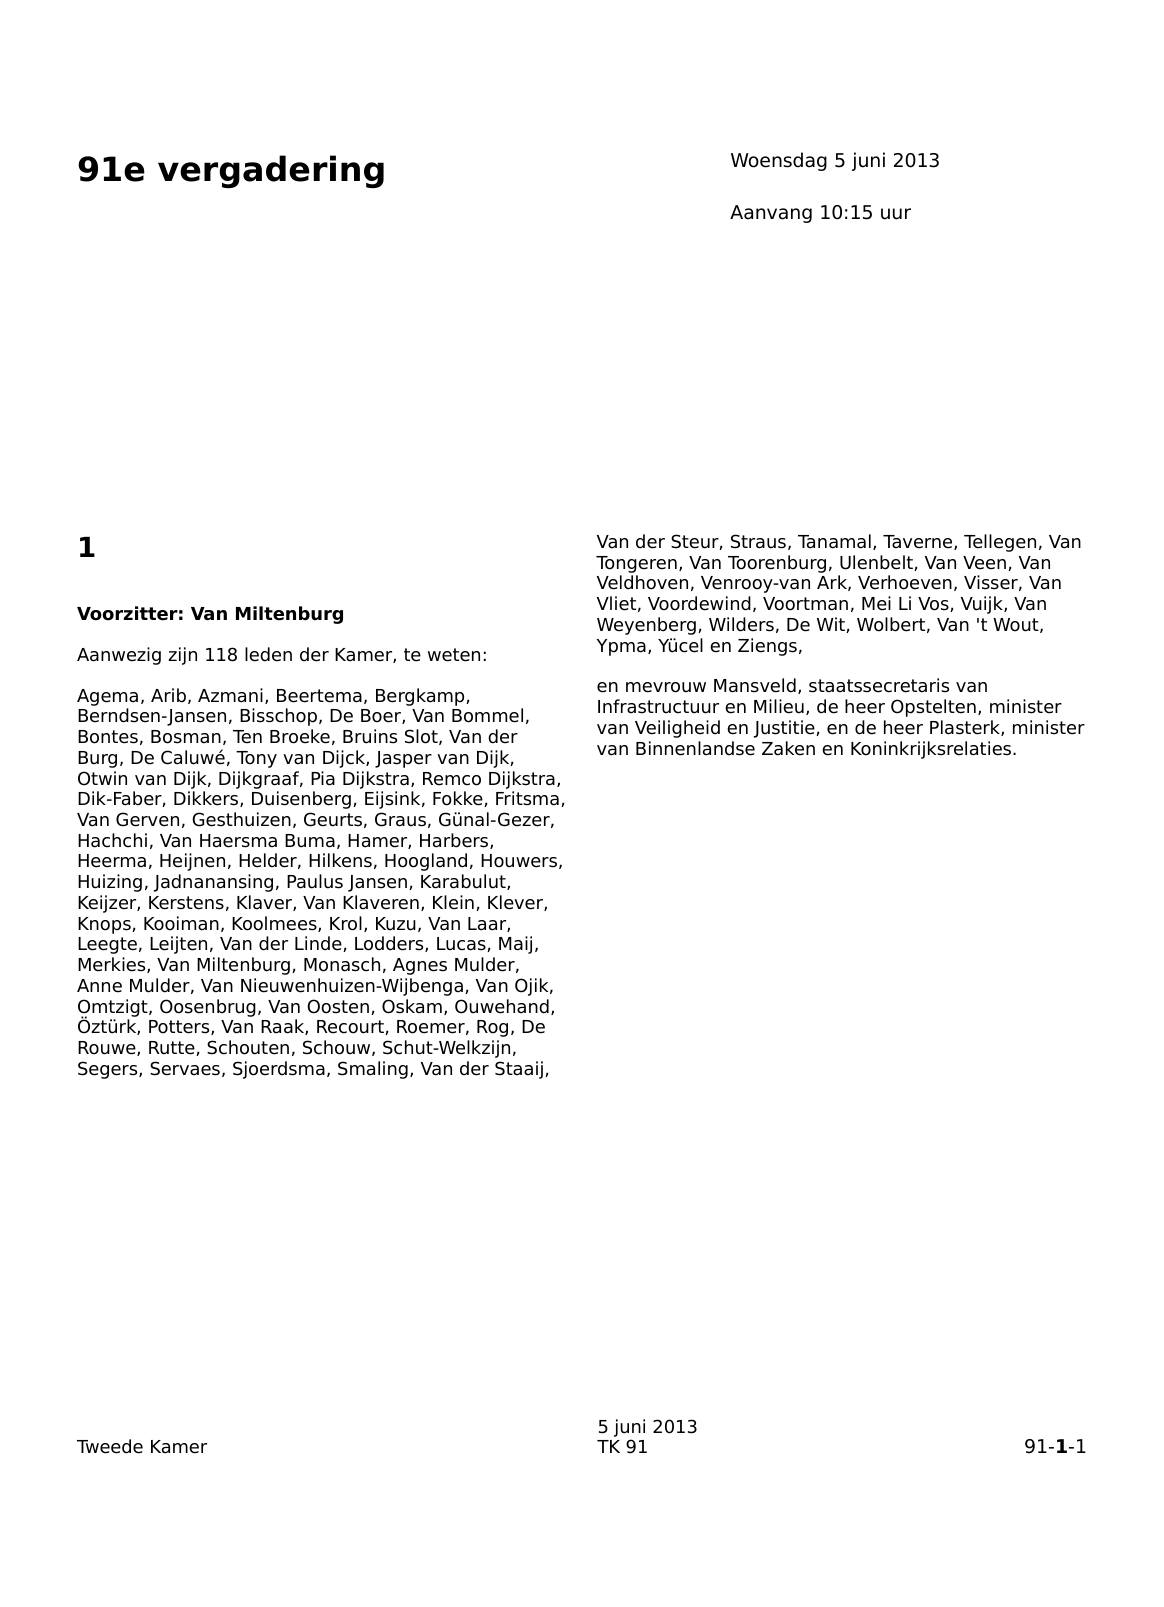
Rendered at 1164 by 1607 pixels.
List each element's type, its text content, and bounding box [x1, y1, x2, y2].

text Voorzitter: Van Miltenburg [77, 604, 567, 625]
table_cell Aanvang 10:15 uur [730, 202, 1087, 254]
text Van der Steur, Straus, Tanamal, Taverne, Tellegen, Van Tongeren, Van Toorenburg, Ulenbelt, Van Veen, Van Veldhoven, Venrooy-van Ark, Verhoeven, Visser, Van Vliet, Voordewind, Voortman, Mei Li Vos, Vuijk, Van Weyenberg, Wilders, De Wit, Wolbert, Van 't Wout, Ypma, Yücel en Ziengs, [596, 532, 1087, 656]
text en mevrouw Mansveld, staatssecretaris van Infrastructuur en Milieu, de heer Opstelten, minister van Veiligheid en Justitie, en de heer Plasterk, minister van Binnenlandse Zaken en Koninkrijksrelaties. [596, 676, 1087, 759]
text Aanwezig zijn 118 leden der Kamer, te weten: [77, 645, 567, 666]
table_header Woensdag 5 juni 2013 [730, 150, 1087, 202]
table_header 91e vergadering [77, 150, 730, 254]
title 1 [77, 532, 567, 564]
text Agema, Arib, Azmani, Beertema, Bergkamp, Berndsen-Jansen, Bisschop, De Boer, Van Bommel, Bontes, Bosman, Ten Broeke, Bruins Slot, Van der Burg, De Caluwé, Tony van Dijck, Jasper van Dijk, Otwin van Dijk, Dijkgraaf, Pia Dijkstra, Remco Dijkstra, Dik-Faber, Dikkers, Duisenberg, Eijsink, Fokke, Fritsma, Van Gerven, Gesthuizen, Geurts, Graus, Günal-Gezer, Hachchi, Van Haersma Buma, Hamer, Harbers, Heerma, Heijnen, Helder, Hilkens, Hoogland, Houwers, Huizing, Jadnanansing, Paulus Jansen, Karabulut, Keijzer, Kerstens, Klaver, Van Klaveren, Klein, Klever, Knops, Kooiman, Koolmees, Krol, Kuzu, Van Laar, Leegte, Leijten, Van der Linde, Lodders, Lucas, Maij, Merkies, Van Miltenburg, Monasch, Agnes Mulder, Anne Mulder, Van Nieuwenhuizen-Wijbenga, Van Ojik, Omtzigt, Oosenbrug, Van Oosten, Oskam, Ouwehand, Öztürk, Potters, Van Raak, Recourt, Roemer, Rog, De Rouwe, Rutte, Schouten, Schouw, Schut-Welkzijn, Segers, Servaes, Sjoerdsma, Smaling, Van der Staaij, [77, 686, 567, 1079]
